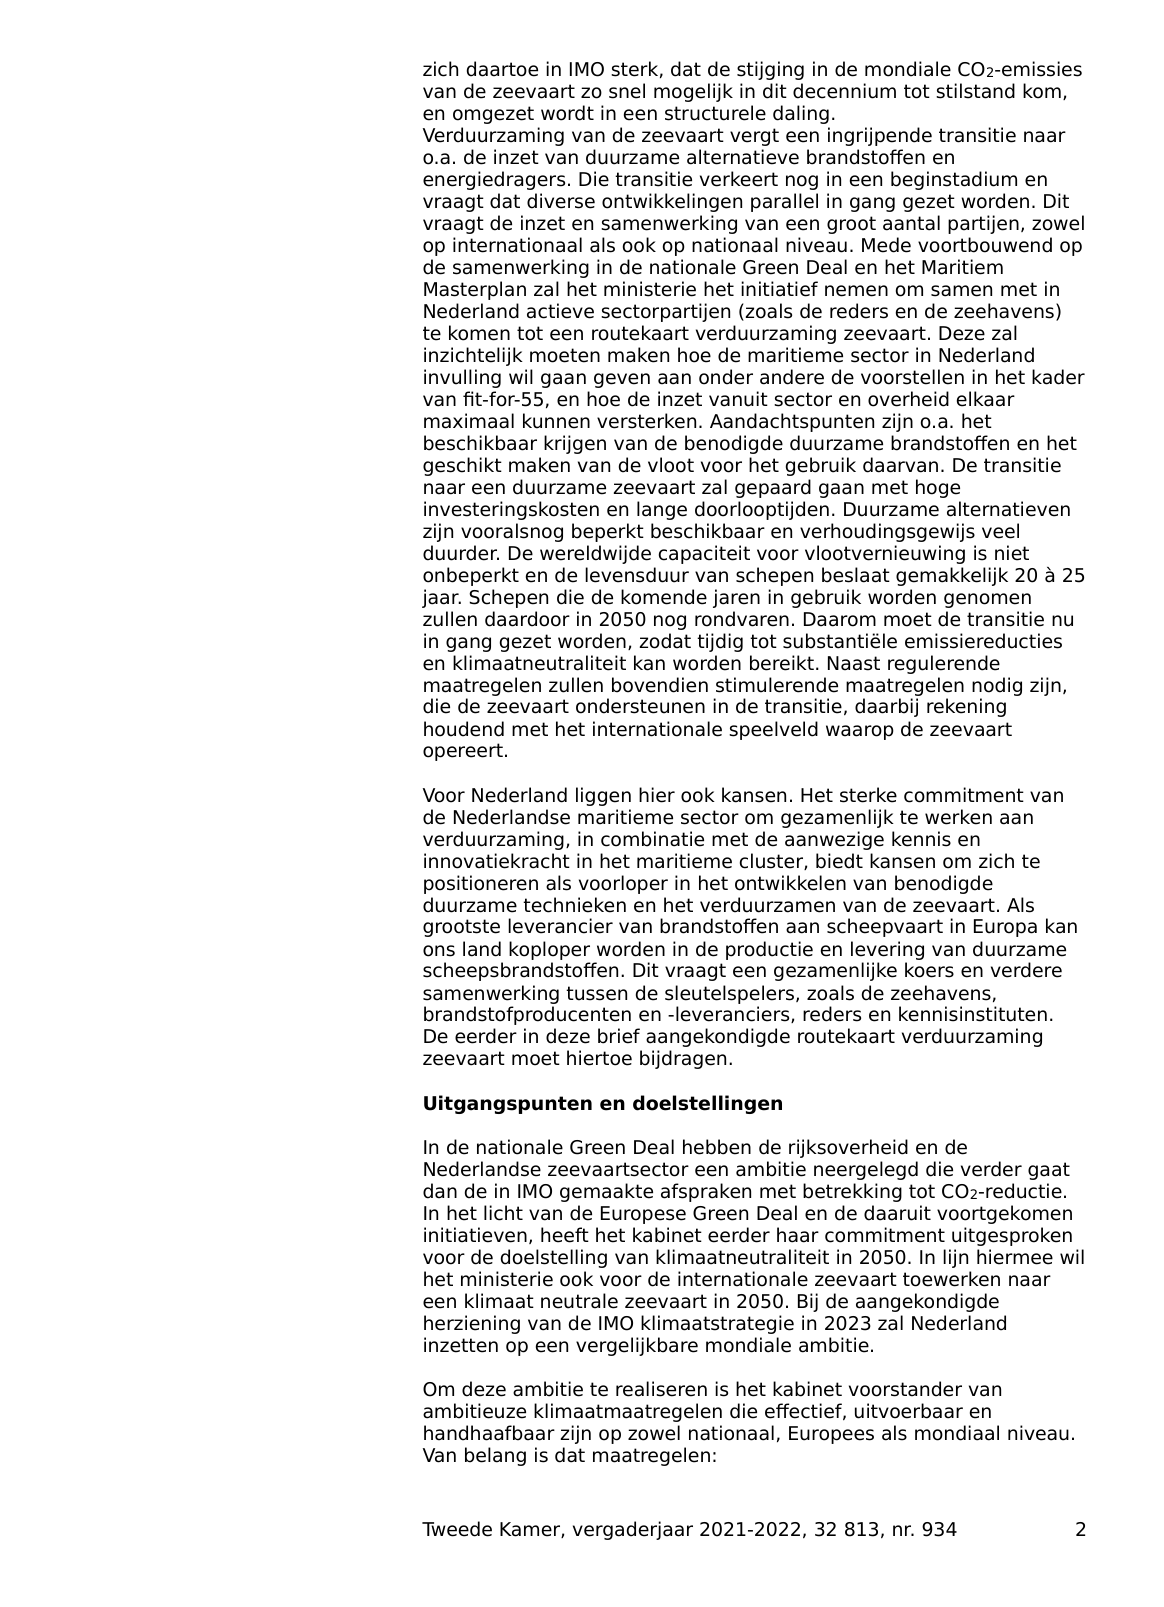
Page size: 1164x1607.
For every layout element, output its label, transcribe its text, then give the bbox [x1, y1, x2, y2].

text Verduurzaming van de zeevaart vergt een ingrijpende transitie naar o.a. de inzet van duurzame alternatieve brandstoffen en energiedragers. Die transitie verkeert nog in een beginstadium en vraagt dat diverse ontwikkelingen parallel in gang gezet worden. Dit vraagt de inzet en samenwerking van een groot aantal partijen, zowel op internationaal als ook op nationaal niveau. Mede voortbouwend op de samenwerking in de nationale Green Deal en het Maritiem Masterplan zal het ministerie het initiatief nemen om samen met in Nederland actieve sectorpartijen (zoals de reders en de zeehavens) te komen tot een routekaart verduurzaming zeevaart. Deze zal inzichtelijk moeten maken hoe de maritieme sector in Nederland invulling wil gaan geven aan onder andere de voorstellen in het kader van fit-for-55, en hoe de inzet vanuit sector en overheid elkaar maximaal kunnen versterken. Aandachtspunten zijn o.a. het beschikbaar krijgen van de benodigde duurzame brandstoffen en het geschikt maken van de vloot voor het gebruik daarvan. De transitie naar een duurzame zeevaart zal gepaard gaan met hoge investeringskosten en lange doorlooptijden. Duurzame alternatieven zijn vooralsnog beperkt beschikbaar en verhoudingsgewijs veel duurder. De wereldwijde capaciteit voor vlootvernieuwing is niet onbeperkt en de levensduur van schepen beslaat gemakkelijk 20 à 25 jaar. Schepen die de komende jaren in gebruik worden genomen zullen daardoor in 2050 nog rondvaren. Daarom moet de transitie nu in gang gezet worden, zodat tijdig tot substantiële emissiereducties en klimaatneutraliteit kan worden bereikt. Naast regulerende maatregelen zullen bovendien stimulerende maatregelen nodig zijn, die de zeevaart ondersteunen in de transitie, daarbij rekening houdend met het internationale speelveld waarop de zeevaart opereert. [422, 125, 1087, 762]
text zich daartoe in IMO sterk, dat de stijging in de mondiale CO2-emissies van de zeevaart zo snel mogelijk in dit decennium tot stilstand kom, en omgezet wordt in een structurele daling. [422, 59, 1087, 125]
subtitle Uitgangspunten en doelstellingen [422, 1092, 1087, 1114]
text Voor Nederland liggen hier ook kansen. Het sterke commitment van de Nederlandse maritieme sector om gezamenlijk te werken aan verduurzaming, in combinatie met de aanwezige kennis en innovatiekracht in het maritieme cluster, biedt kansen om zich te positioneren als voorloper in het ontwikkelen van benodigde duurzame technieken en het verduurzamen van de zeevaart. Als grootste leverancier van brandstoffen aan scheepvaart in Europa kan ons land koploper worden in de productie en levering van duurzame scheepsbrandstoffen. Dit vraagt een gezamenlijke koers en verdere samenwerking tussen de sleutelspelers, zoals de zeehavens, brandstofproducenten en -leveranciers, reders en kennisinstituten. De eerder in deze brief aangekondigde routekaart verduurzaming zeevaart moet hiertoe bijdragen. [422, 784, 1087, 1070]
text In de nationale Green Deal hebben de rijksoverheid en de Nederlandse zeevaartsector een ambitie neergelegd die verder gaat dan de in IMO gemaakte afspraken met betrekking tot CO2-reductie. In het licht van de Europese Green Deal en de daaruit voortgekomen initiatieven, heeft het kabinet eerder haar commitment uitgesproken voor de doelstelling van klimaatneutraliteit in 2050. In lijn hiermee wil het ministerie ook voor de internationale zeevaart toewerken naar een klimaat neutrale zeevaart in 2050. Bij de aangekondigde herziening van de IMO klimaatstrategie in 2023 zal Nederland inzetten op een vergelijkbare mondiale ambitie. [422, 1137, 1087, 1356]
text Om deze ambitie te realiseren is het kabinet voorstander van ambitieuze klimaatmaatregelen die effectief, uitvoerbaar en handhaafbaar zijn op zowel nationaal, Europees als mondiaal niveau. Van belang is dat maatregelen: [422, 1379, 1087, 1467]
